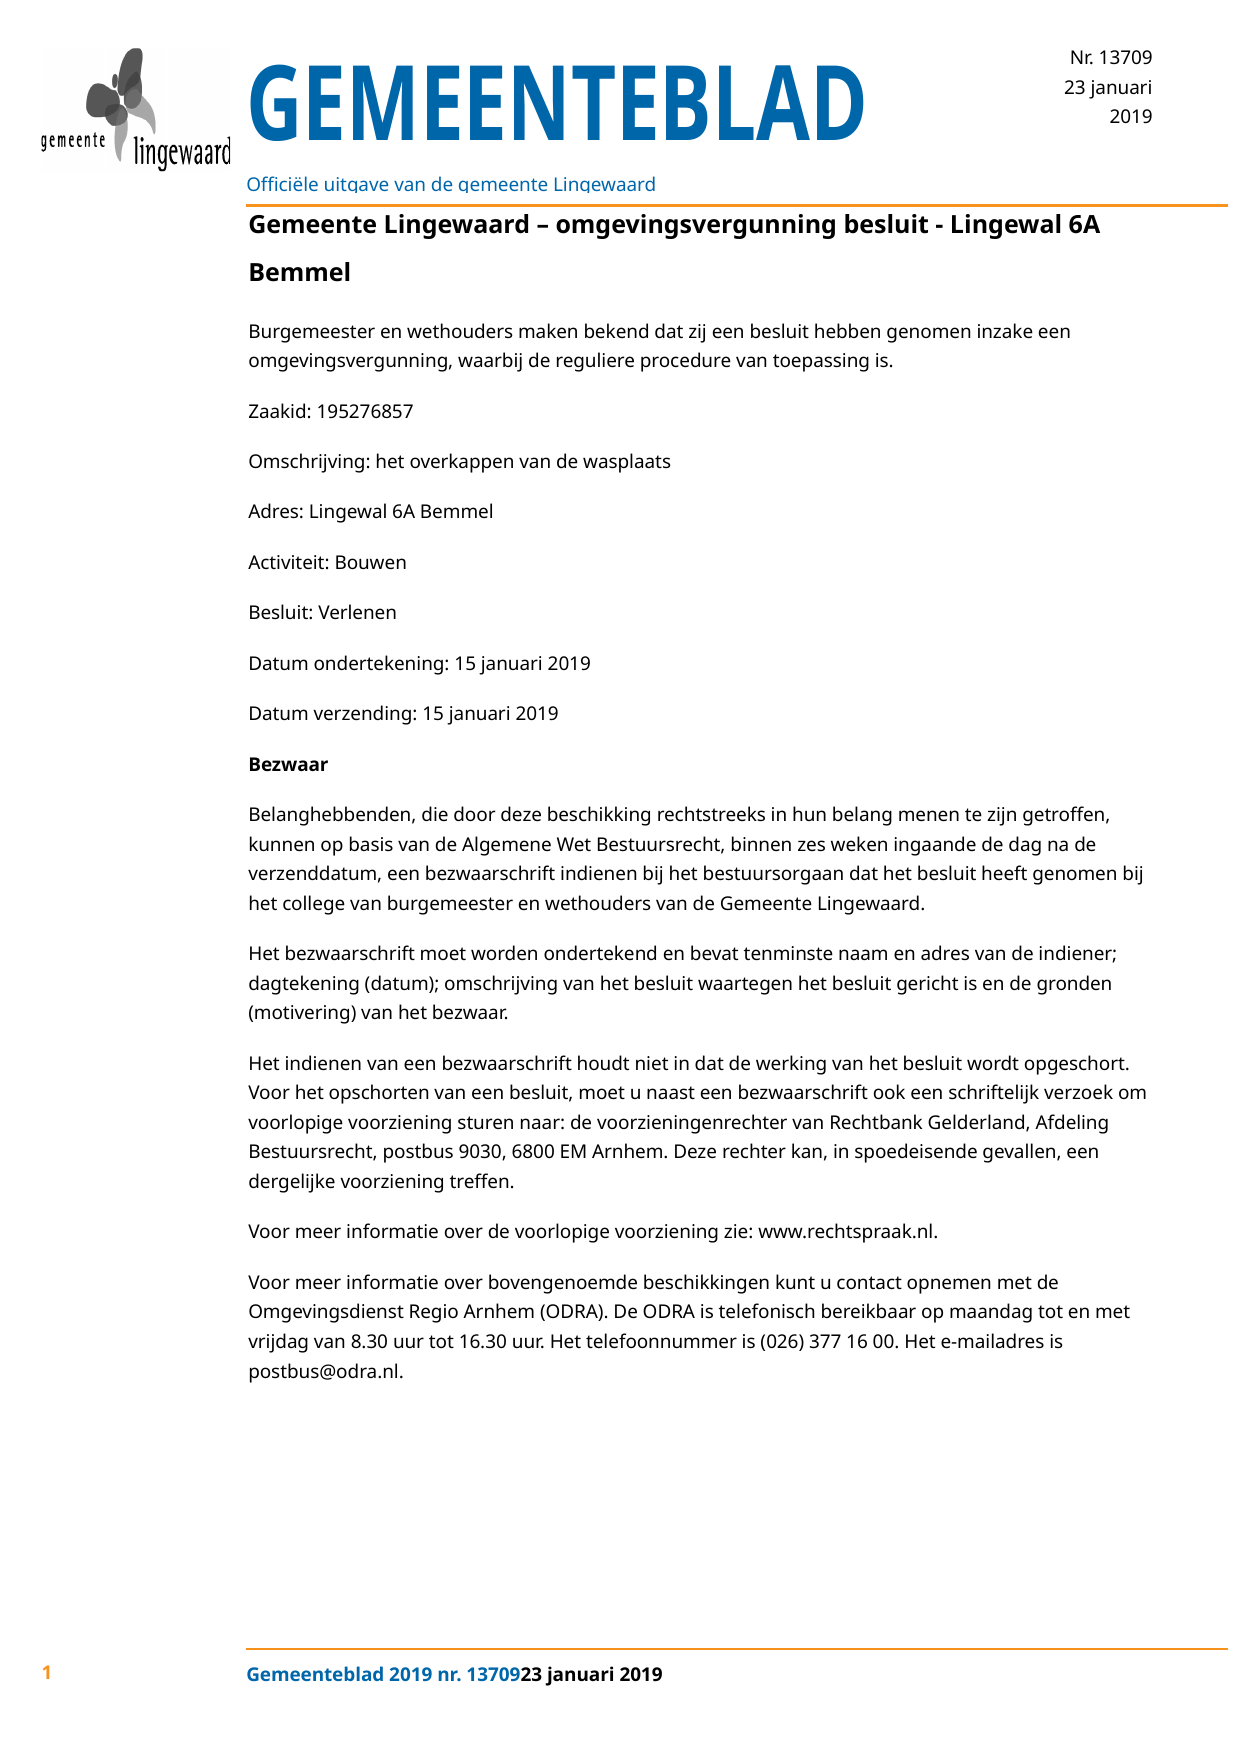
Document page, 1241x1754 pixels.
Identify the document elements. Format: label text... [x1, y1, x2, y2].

text Datum verzending: 15 januari 2019 [248, 700, 1152, 726]
text Datum ondertekening: 15 januari 2019 [248, 650, 1152, 676]
text Adres: Lingewal 6A Bemmel [248, 499, 1152, 524]
text Het bezwaarschrift moet worden ondertekend en bevat tenminste naam en adres van de indiener; dagtekening (datum); omschrijving van het besluit waartegen het besluit gericht is en de gronden (motivering) van het bezwaar. [248, 940, 1152, 1025]
text Bezwaar [248, 751, 1152, 777]
text Omschrijving: het overkappen van de wasplaats [248, 448, 1152, 474]
text Burgemeester en wethouders maken bekend dat zij een besluit hebben genomen inzake een omgevingsvergunning, waarbij de reguliere procedure van toepassing is. [248, 318, 1152, 373]
text Zaakid: 195276857 [248, 398, 1152, 424]
picture [41, 47, 231, 172]
text Besluit: Verlenen [248, 599, 1152, 625]
text Gemeente Lingewaard – omgevingsvergunning besluit - Lingewal 6A Bemmel [248, 207, 1152, 288]
text Het indienen van een bezwaarschrift houdt niet in dat de werking van het besluit wordt opgeschort. Voor het opschorten van een besluit, moet u naast een bezwaarschrift ook een schriftelijk verzoek om voorlopige voorziening sturen naar: de voorzieningenrechter van Rechtbank Gelderland, Afdeling Bestuursrecht, postbus 9030, 6800 EM Arnhem. Deze rechter kan, in spoedeisende gevallen, een dergelijke voorziening treffen. [248, 1050, 1152, 1194]
text Voor meer informatie over de voorlopige voorziening zie: www.rechtspraak.nl. [248, 1219, 1152, 1244]
text Voor meer informatie over bovengenoemde beschikkingen kunt u contact opnemen met de Omgevingsdienst Regio Arnhem (ODRA). De ODRA is telefonisch bereikbaar op maandag tot en met vrijdag van 8.30 uur tot 16.30 uur. Het telefoonnummer is (026) 377 16 00. Het e-mailadres is postbus@odra.nl. [248, 1269, 1152, 1384]
text Activiteit: Bouwen [248, 549, 1152, 575]
text Belanghebbenden, die door deze beschikking rechtstreeks in hun belang menen te zijn getroffen, kunnen op basis van de Algemene Wet Bestuursrecht, binnen zes weken ingaande de dag na de verzenddatum, een bezwaarschrift indienen bij het bestuursorgaan dat het besluit heeft genomen bij het college van burgemeester en wethouders van de Gemeente Lingewaard. [248, 801, 1152, 916]
